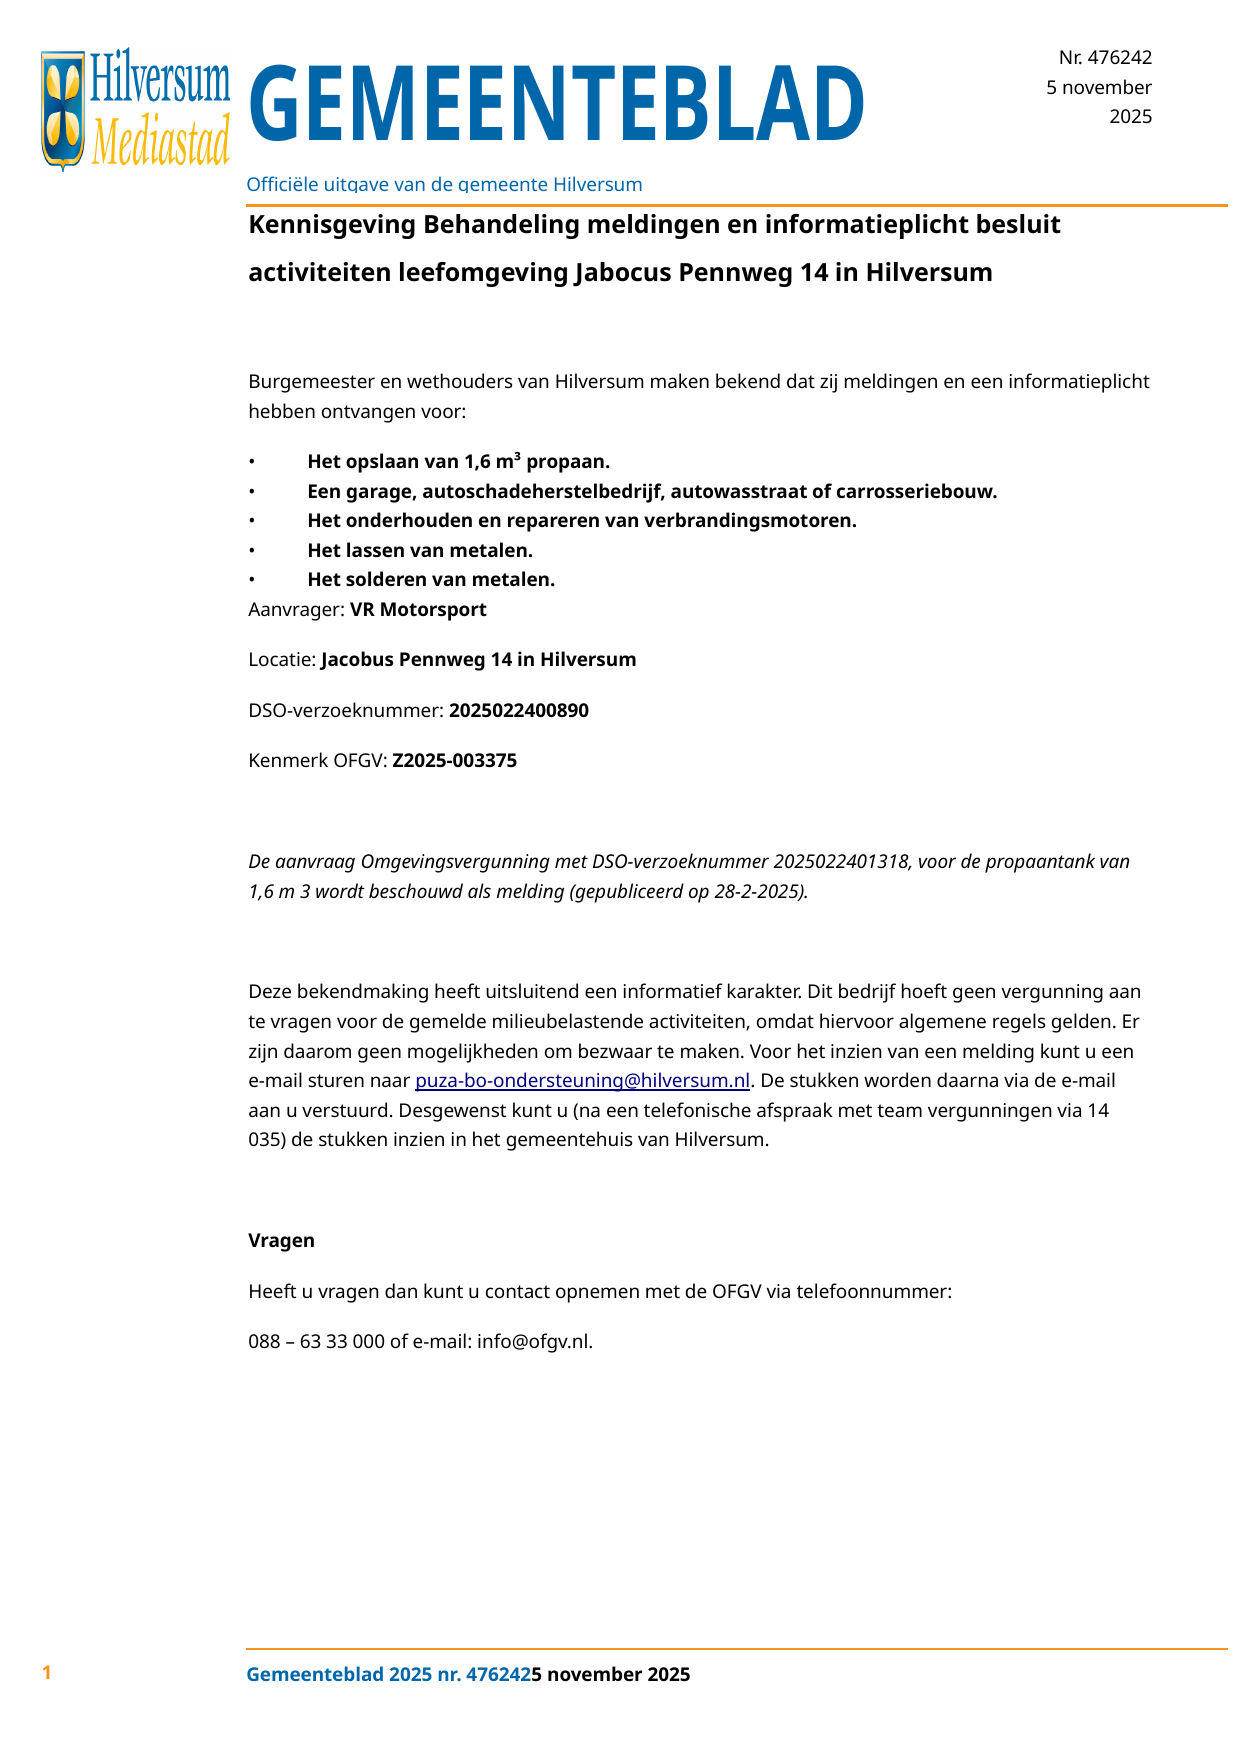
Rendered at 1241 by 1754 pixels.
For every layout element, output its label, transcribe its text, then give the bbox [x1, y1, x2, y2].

text De aanvraag Omgevingsvergunning met DSO-verzoeknummer 2025022401318, voor de propaantank van 1,6 m 3 wordt beschouwd als melding (gepubliceerd op 28-2-2025). [248, 848, 1152, 904]
text Aanvrager: VR Motorsport [248, 596, 1152, 622]
picture [41, 47, 231, 172]
list Het lassen van metalen. [248, 537, 1152, 563]
text 088 – 63 33 000 of e-mail: info@ofgv.nl. [248, 1328, 1152, 1354]
text Kennisgeving Behandeling meldingen en informatieplicht besluit activiteiten leefomgeving Jabocus Pennweg 14 in Hilversum [248, 207, 1152, 288]
list Het opslaan van 1,6 m³ propaan. [248, 448, 1152, 474]
text Burgemeester en wethouders van Hilversum maken bekend dat zij meldingen en een informatieplicht hebben ontvangen voor: [248, 368, 1152, 424]
text Vragen [248, 1227, 1152, 1253]
text Locatie: Jacobus Pennweg 14 in Hilversum [248, 647, 1152, 672]
text DSO-verzoeknummer: 2025022400890 [248, 697, 1152, 723]
list Een garage, autoschadeherstelbedrijf, autowasstraat of carrosseriebouw. [248, 478, 1152, 504]
list Het solderen van metalen. [248, 567, 1152, 592]
text Kenmerk OFGV: Z2025-003375 [248, 747, 1152, 773]
text Heeft u vragen dan kunt u contact opnemen met de OFGV via telefoonnummer: [248, 1278, 1152, 1304]
text Deze bekendmaking heeft uitsluitend een informatief karakter. Dit bedrijf hoeft geen vergunning aan te vragen voor de gemelde milieubelastende activiteiten, omdat hiervoor algemene regels gelden. Er zijn daarom geen mogelijkheden om bezwaar te maken. Voor het inzien van een melding kunt u een e-mail sturen naar puza-bo-ondersteuning@hilversum.nl. De stukken worden daarna via de e-mail aan u verstuurd. Desgewenst kunt u (na een telefonische afspraak met team vergunningen via 14 035) de stukken inzien in het gemeentehuis van Hilversum. [248, 979, 1152, 1152]
list Het onderhouden en repareren van verbrandingsmotoren. [248, 507, 1152, 533]
